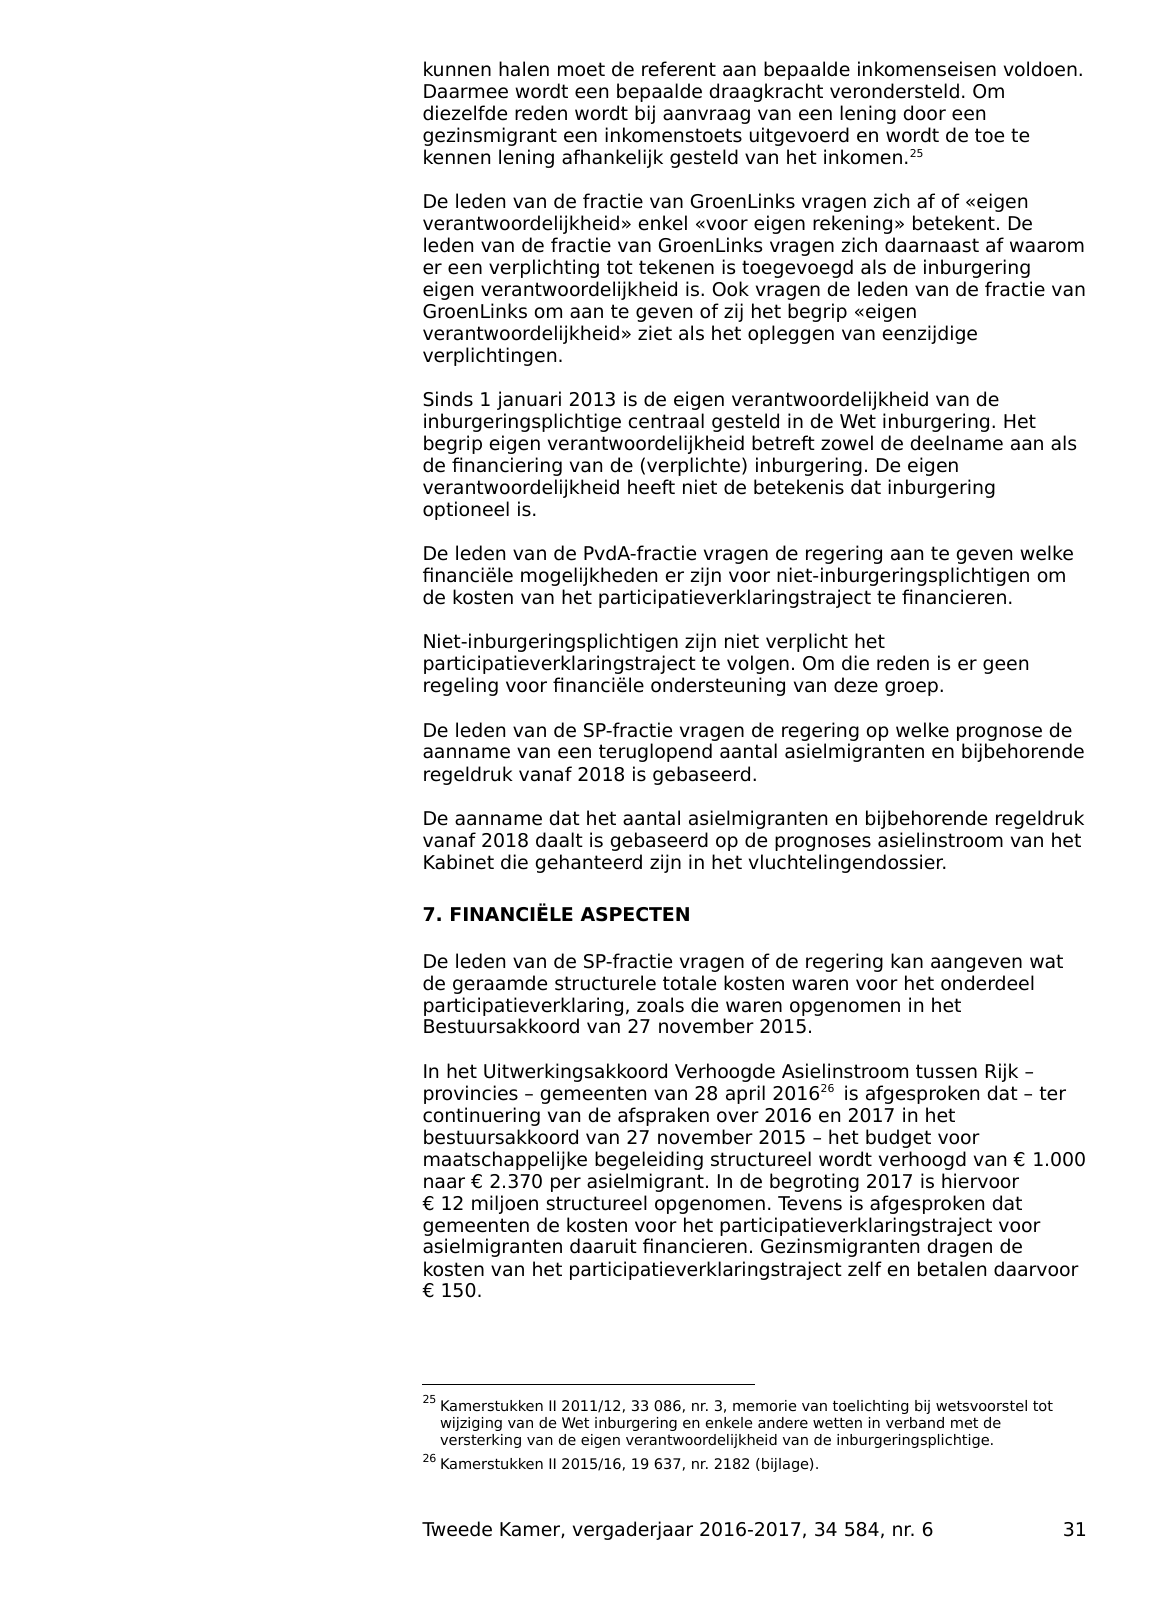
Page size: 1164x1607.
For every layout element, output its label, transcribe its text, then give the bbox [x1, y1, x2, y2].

text De leden van de SP-fractie vragen de regering op welke prognose de aanname van een teruglopend aantal asielmigranten en bijbehorende regeldruk vanaf 2018 is gebaseerd. [422, 719, 1087, 785]
text De leden van de SP-fractie vragen of de regering kan aangeven wat de geraamde structurele totale kosten waren voor het onderdeel participatieverklaring, zoals die waren opgenomen in het Bestuursakkoord van 27 november 2015. [422, 951, 1087, 1038]
text Kamerstukken II 2015/16, 19 637, nr. 2182 (bijlage). [422, 1452, 1087, 1474]
text De leden van de PvdA-fractie vragen de regering aan te geven welke financiële mogelijkheden er zijn voor niet-inburgeringsplichtigen om de kosten van het participatieverklaringstraject te financieren. [422, 543, 1087, 609]
text Niet-inburgeringsplichtigen zijn niet verplicht het participatieverklaringstraject te volgen. Om die reden is er geen regeling voor financiële ondersteuning van deze groep. [422, 631, 1087, 697]
subtitle 7. FINANCIËLE ASPECTEN [422, 903, 1087, 926]
text er een verplichting tot tekenen is toegevoegd als de inburgering eigen verantwoordelijkheid is. Ook vragen de leden van de fractie van GroenLinks om aan te geven of zij het begrip «eigen verantwoordelijkheid» ziet als het opleggen van eenzijdige verplichtingen. [422, 257, 1087, 367]
text In het Uitwerkingsakkoord Verhoogde Asielinstroom tussen Rijk – provincies – gemeenten van 28 april 2016 is afgesproken dat – ter continuering van de afspraken over 2016 en 2017 in het bestuursakkoord van 27 november 2015 – het budget voor maatschappelijke begeleiding structureel wordt verhoogd van € 1.000 naar € 2.370 per asielmigrant. In de begroting 2017 is hiervoor € 12 miljoen structureel opgenomen. Tevens is afgesproken dat gemeenten de kosten voor het participatieverklaringstraject voor asielmigranten daaruit financieren. Gezinsmigranten dragen de kosten van het participatieverklaringstraject zelf en betalen daarvoor € 150. [422, 1061, 1087, 1302]
text Sinds 1 januari 2013 is de eigen verantwoordelijkheid van de inburgeringsplichtige centraal gesteld in de Wet inburgering. Het begrip eigen verantwoordelijkheid betreft zowel de deelname aan als de financiering van de (verplichte) inburgering. De eigen verantwoordelijkheid heeft niet de betekenis dat inburgering optioneel is. [422, 389, 1087, 521]
text De leden van de fractie van GroenLinks vragen zich af of «eigen verantwoordelijkheid» enkel «voor eigen rekening» betekent. De leden van de fractie van GroenLinks vragen zich daarnaast af waarom [422, 191, 1087, 257]
text De aanname dat het aantal asielmigranten en bijbehorende regeldruk vanaf 2018 daalt is gebaseerd op de prognoses asielinstroom van het Kabinet die gehanteerd zijn in het vluchtelingendossier. [422, 808, 1087, 873]
text Kamerstukken II 2011/12, 33 086, nr. 3, memorie van toelichting bij wetsvoorstel tot wijziging van de Wet inburgering en enkele andere wetten in verband met de versterking van de eigen verantwoordelijkheid van de inburgeringsplichtige. [422, 1393, 1087, 1449]
text kunnen halen moet de referent aan bepaalde inkomenseisen voldoen. Daarmee wordt een bepaalde draagkracht verondersteld. Om diezelfde reden wordt bij aanvraag van een lening door een gezinsmigrant een inkomenstoets uitgevoerd en wordt de toe te kennen lening afhankelijk gesteld van het inkomen. [422, 59, 1087, 169]
